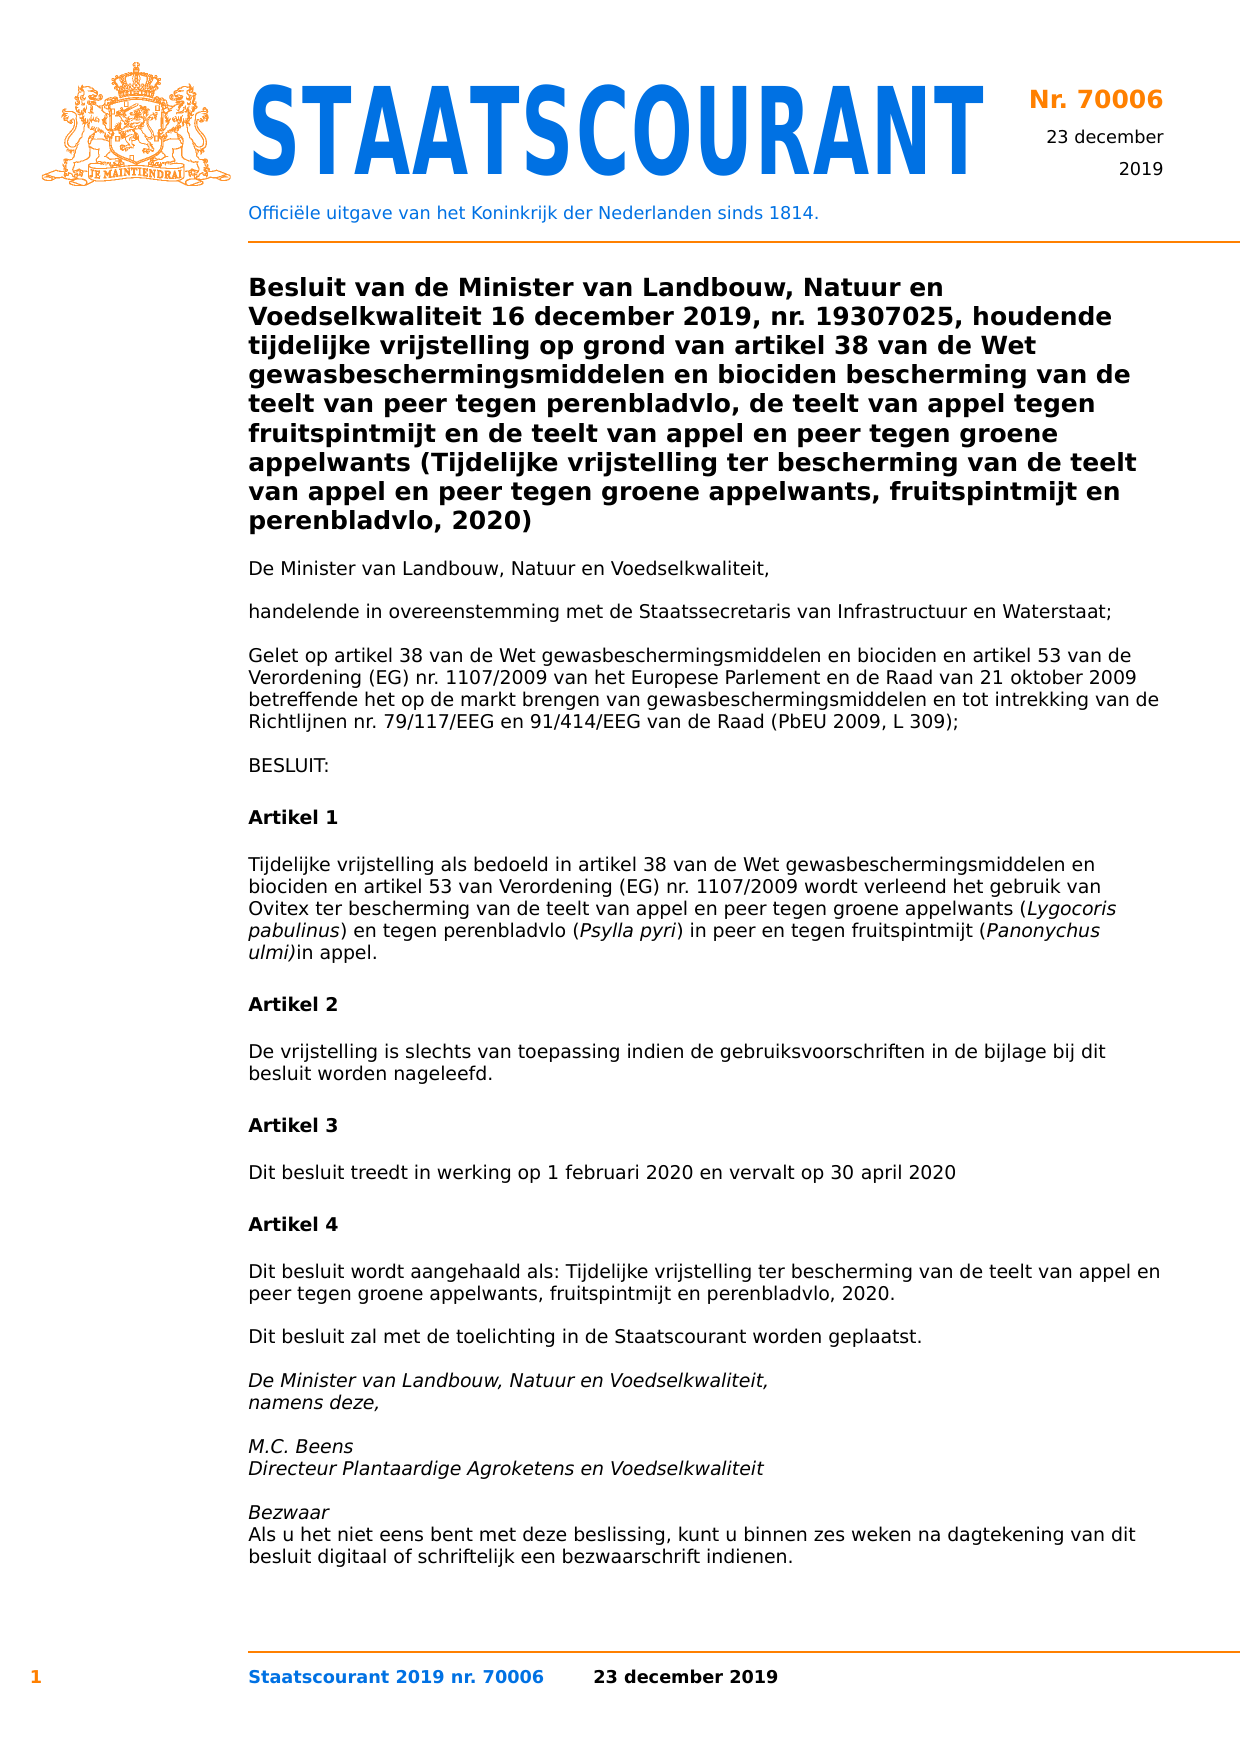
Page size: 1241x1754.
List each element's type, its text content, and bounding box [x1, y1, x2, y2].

text Als u het niet eens bent met deze beslissing, kunt u binnen zes weken na dagtekening van dit besluit digitaal of schriftelijk een bezwaarschrift indienen. [248, 1524, 1163, 1568]
text Gelet op artikel 38 van de Wet gewasbeschermingsmiddelen en biociden en artikel 53 van de Verordening (EG) nr. 1107/2009 van het Europese Parlement en de Raad van 21 oktober 2009 betreffende het op de markt brengen van gewasbeschermingsmiddelen en tot intrekking van de Richtlijnen nr. 79/117/EEG en 91/414/EEG van de Raad (PbEU 2009, L 309); [248, 645, 1163, 733]
text handelende in overeenstemming met de Staatssecretaris van Infrastructuur en Waterstaat; [248, 601, 1163, 623]
text Dit besluit wordt aangehaald als: Tijdelijke vrijstelling ter bescherming van de teelt van appel en peer tegen groene appelwants, fruitspintmijt en perenbladvlo, 2020. [248, 1261, 1163, 1304]
subtitle Artikel 2 [248, 994, 1163, 1016]
picture [41, 62, 231, 186]
subtitle Artikel 3 [248, 1115, 1163, 1137]
text De Minister van Landbouw, Natuur en Voedselkwaliteit, [248, 557, 1163, 579]
text Bezwaar [248, 1502, 1163, 1524]
table_header [25, 62, 248, 241]
text Dit besluit treedt in werking op 1 februari 2020 en vervalt op 30 april 2020 [248, 1162, 1163, 1184]
text De Minister van Landbouw, Natuur en Voedselkwaliteit, namens deze, M.C. Beens Directeur Plantaardige Agroketens en Voedselkwaliteit [248, 1370, 1163, 1480]
text De vrijstelling is slechts van toepassing indien de gebruiksvoorschriften in de bijlage bij dit besluit worden nageleefd. [248, 1041, 1163, 1085]
table_cell 2019 [998, 153, 1240, 203]
subtitle Artikel 1 [248, 807, 1163, 829]
text Dit besluit zal met de toelichting in de Staatscourant worden geplaatst. [248, 1326, 1163, 1348]
text Tijdelijke vrijstelling als bedoeld in artikel 38 van de Wet gewasbeschermingsmiddelen en biociden en artikel 53 van Verordening (EG) nr. 1107/2009 wordt verleend het gebruik van Ovitex ter bescherming van de teelt van appel en peer tegen groene appelwants (Lygocoris pabulinus) en tegen perenbladvlo (Psylla pyri) in peer en tegen fruitspintmijt (Panonychus ulmi)in appel. [248, 854, 1163, 964]
table_header STAATSCOURANT [248, 62, 998, 203]
table_cell 23 december [998, 121, 1240, 153]
table_header Nr. 70006 [998, 62, 1240, 121]
table_cell Officiële uitgave van het Koninkrijk der Nederlanden sinds 1814. [248, 203, 1240, 241]
subtitle Artikel 4 [248, 1214, 1163, 1236]
subtitle Besluit van de Minister van Landbouw, Natuur en Voedselkwaliteit 16 december 2019, nr. 19307025, houdende tijdelijke vrijstelling op grond van artikel 38 van de Wet gewasbeschermingsmiddelen en biociden bescherming van de teelt van peer tegen perenbladvlo, de teelt van appel tegen fruitspintmijt en de teelt van appel en peer tegen groene appelwants (Tijdelijke vrijstelling ter bescherming van de teelt van appel en peer tegen groene appelwants, fruitspintmijt en perenbladvlo, 2020) [248, 273, 1163, 536]
text BESLUIT: [248, 755, 1163, 777]
